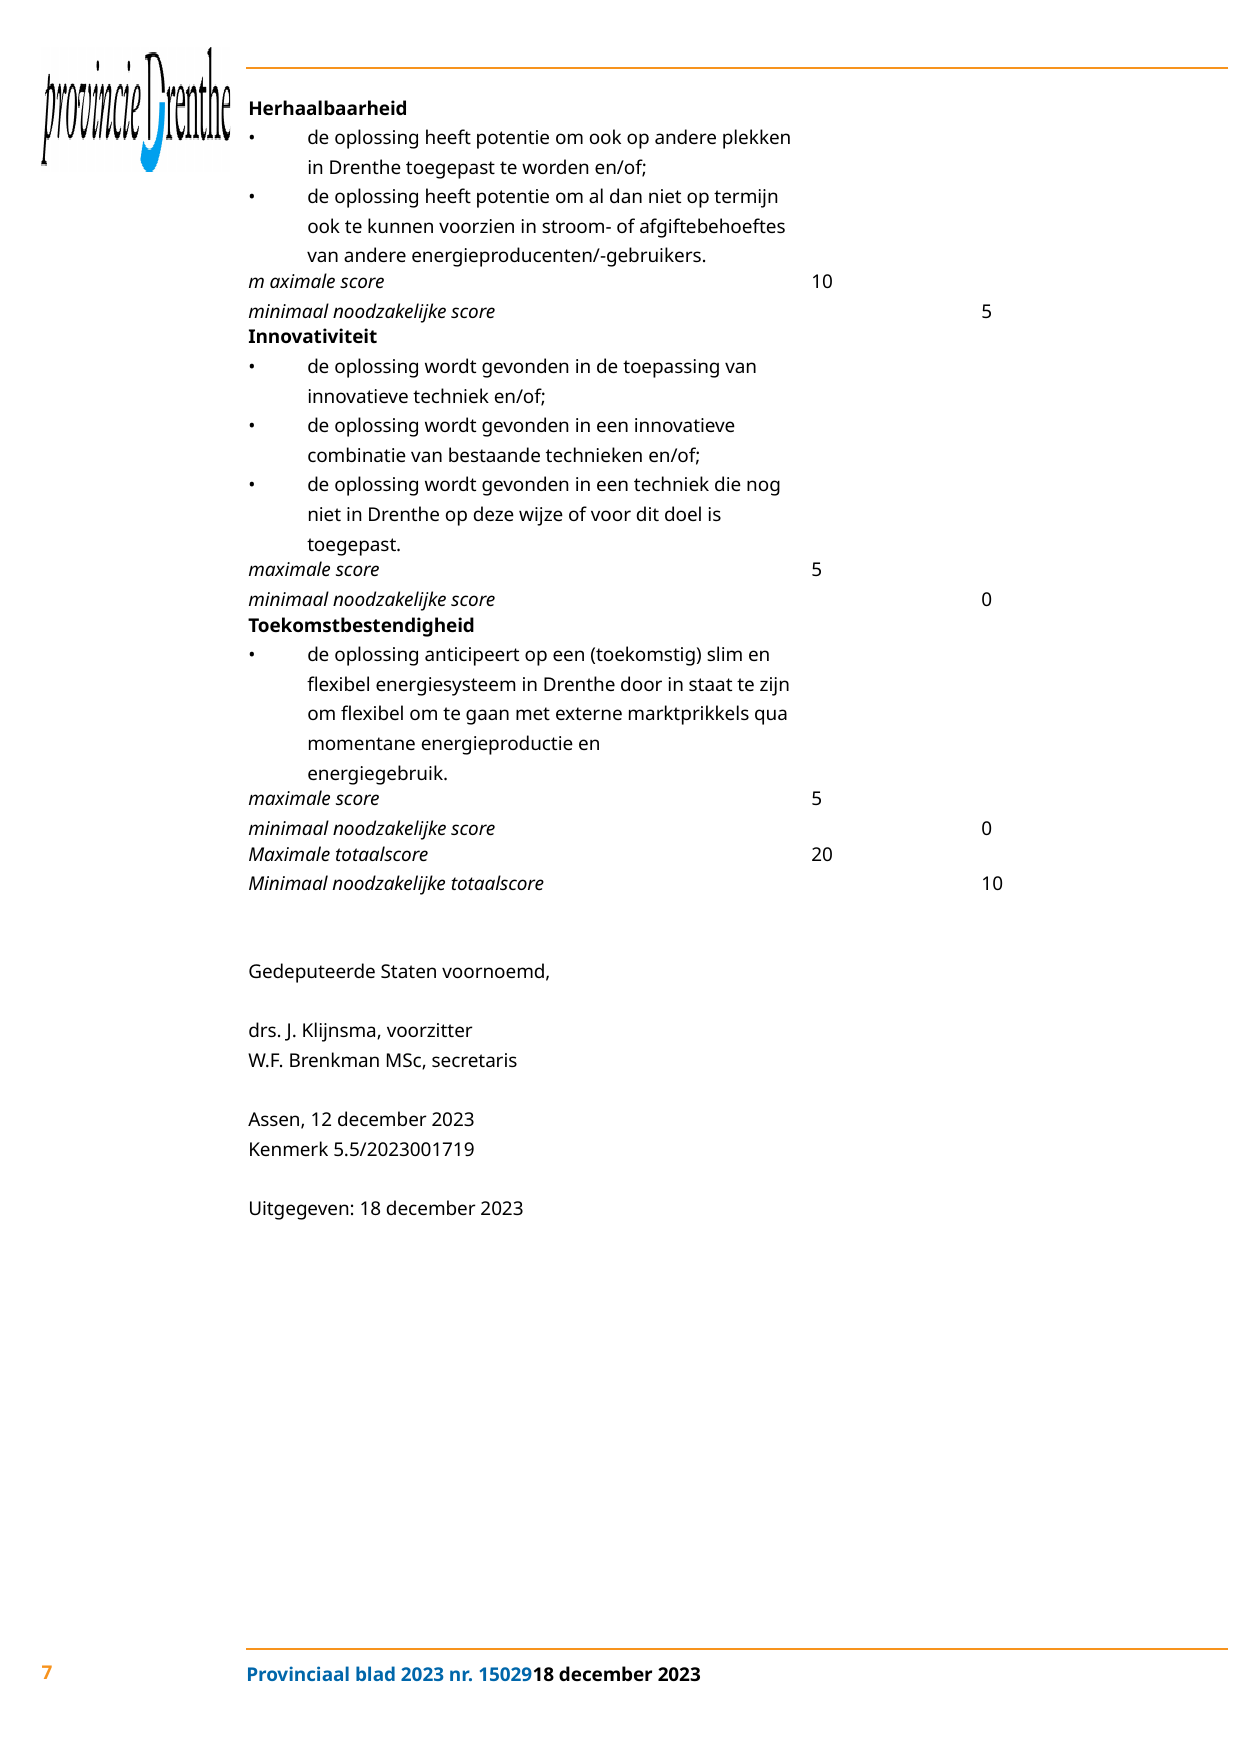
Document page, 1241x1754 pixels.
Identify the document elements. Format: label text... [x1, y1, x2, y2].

table_cell maximale score minimaal noodzakelijke score [248, 786, 811, 841]
table_cell Toekomstbestendigheid de oplossing anticipeert op een (toekomstig) slim en flexibel energiesysteem in Drenthe door in staat te zijn om flexibel om te gaan met externe marktprikkels qua momentane energieproductie en energiegebruik. [248, 612, 811, 786]
table_cell [811, 612, 981, 786]
table_cell [811, 95, 981, 268]
table_cell 5 [811, 557, 981, 612]
text Uitgegeven: 18 december 2023 [248, 1195, 1152, 1221]
table_cell maximale score minimaal noodzakelijke score [248, 557, 811, 612]
text Gedeputeerde Staten voornoemd, [248, 958, 1152, 984]
text drs. J. Klijnsma, voorzitter [248, 1018, 1152, 1043]
table_cell Maximale totaalscore Minimaal noodzakelijke totaalscore [248, 841, 811, 896]
table_cell 10 [811, 269, 981, 324]
table_cell 5 [811, 786, 981, 841]
table_cell Innovativiteit de oplossing wordt gevonden in de toepassing van innovatieve techniek en/of; de oplossing wordt gevonden in een innovatieve combinatie van bestaande technieken en/of; de oplossing wordt gevonden in een techniek die nog niet in Drenthe op deze wijze of voor dit doel is toegepast. [248, 324, 811, 557]
table_cell [981, 612, 1152, 786]
text Assen, 12 december 2023 [248, 1106, 1152, 1132]
table_cell [981, 324, 1152, 557]
table_cell 0 [981, 557, 1152, 612]
table_cell 5 [981, 269, 1152, 324]
table_cell [811, 324, 981, 557]
table_cell 10 [981, 841, 1152, 896]
text Kenmerk 5.5/2023001719 [248, 1136, 1152, 1162]
table_cell 20 [811, 841, 981, 896]
table_cell [981, 95, 1152, 268]
text W.F. Brenkman MSc, secretaris [248, 1047, 1152, 1073]
table_cell Herhaalbaarheid de oplossing heeft potentie om ook op andere plekken in Drenthe toegepast te worden en/of; de oplossing heeft potentie om al dan niet op termijn ook te kunnen voorzien in stroom- of afgiftebehoeftes van andere energieproducenten/-gebruikers. [248, 95, 811, 268]
table_cell 0 [981, 786, 1152, 841]
picture [41, 47, 231, 172]
table_cell m aximale score minimaal noodzakelijke score [248, 269, 811, 324]
